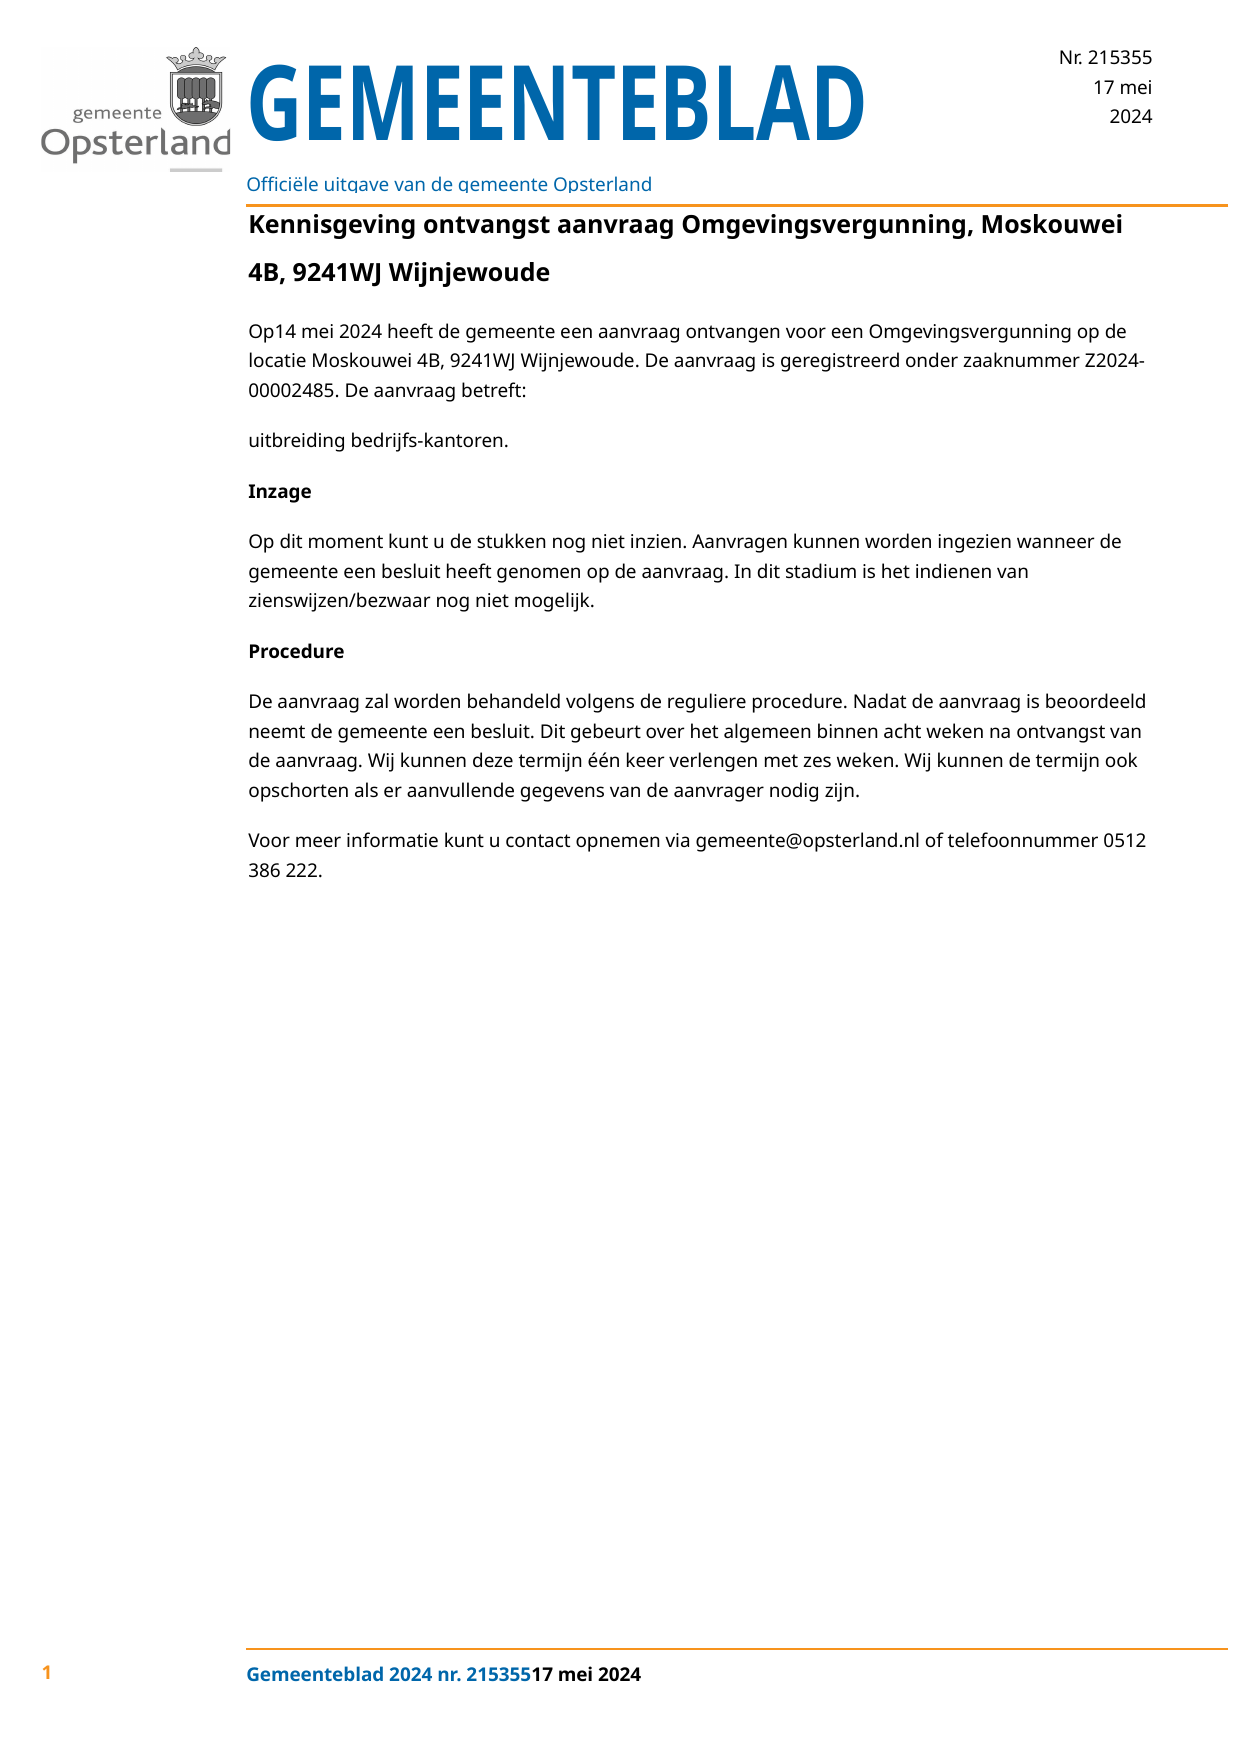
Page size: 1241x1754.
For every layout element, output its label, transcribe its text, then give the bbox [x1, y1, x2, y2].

text Procedure [248, 638, 1152, 664]
text Op14 mei 2024 heeft de gemeente een aanvraag ontvangen voor een Omgevingsvergunning op de locatie Moskouwei 4B, 9241WJ Wijnjewoude. De aanvraag is geregistreerd onder zaaknummer Z2024-00002485. De aanvraag betreft: [248, 318, 1152, 403]
text De aanvraag zal worden behandeld volgens de reguliere procedure. Nadat de aanvraag is beoordeeld neemt de gemeente een besluit. Dit gebeurt over het algemeen binnen acht weken na ontvangst van de aanvraag. Wij kunnen deze termijn één keer verlengen met zes weken. Wij kunnen de termijn ook opschorten als er aanvullende gegevens van de aanvrager nodig zijn. [248, 688, 1152, 803]
text uitbreiding bedrijfs-kantoren. [248, 427, 1152, 453]
picture [41, 47, 231, 172]
text Inzage [248, 478, 1152, 504]
text Op dit moment kunt u de stukken nog niet inzien. Aanvragen kunnen worden ingezien wanneer de gemeente een besluit heeft genomen op de aanvraag. In dit stadium is het indienen van zienswijzen/bezwaar nog niet mogelijk. [248, 528, 1152, 613]
text Kennisgeving ontvangst aanvraag Omgevingsvergunning, Moskouwei 4B, 9241WJ Wijnjewoude [248, 207, 1152, 288]
text Voor meer informatie kunt u contact opnemen via gemeente@opsterland.nl of telefoonnummer 0512 386 222. [248, 827, 1152, 883]
